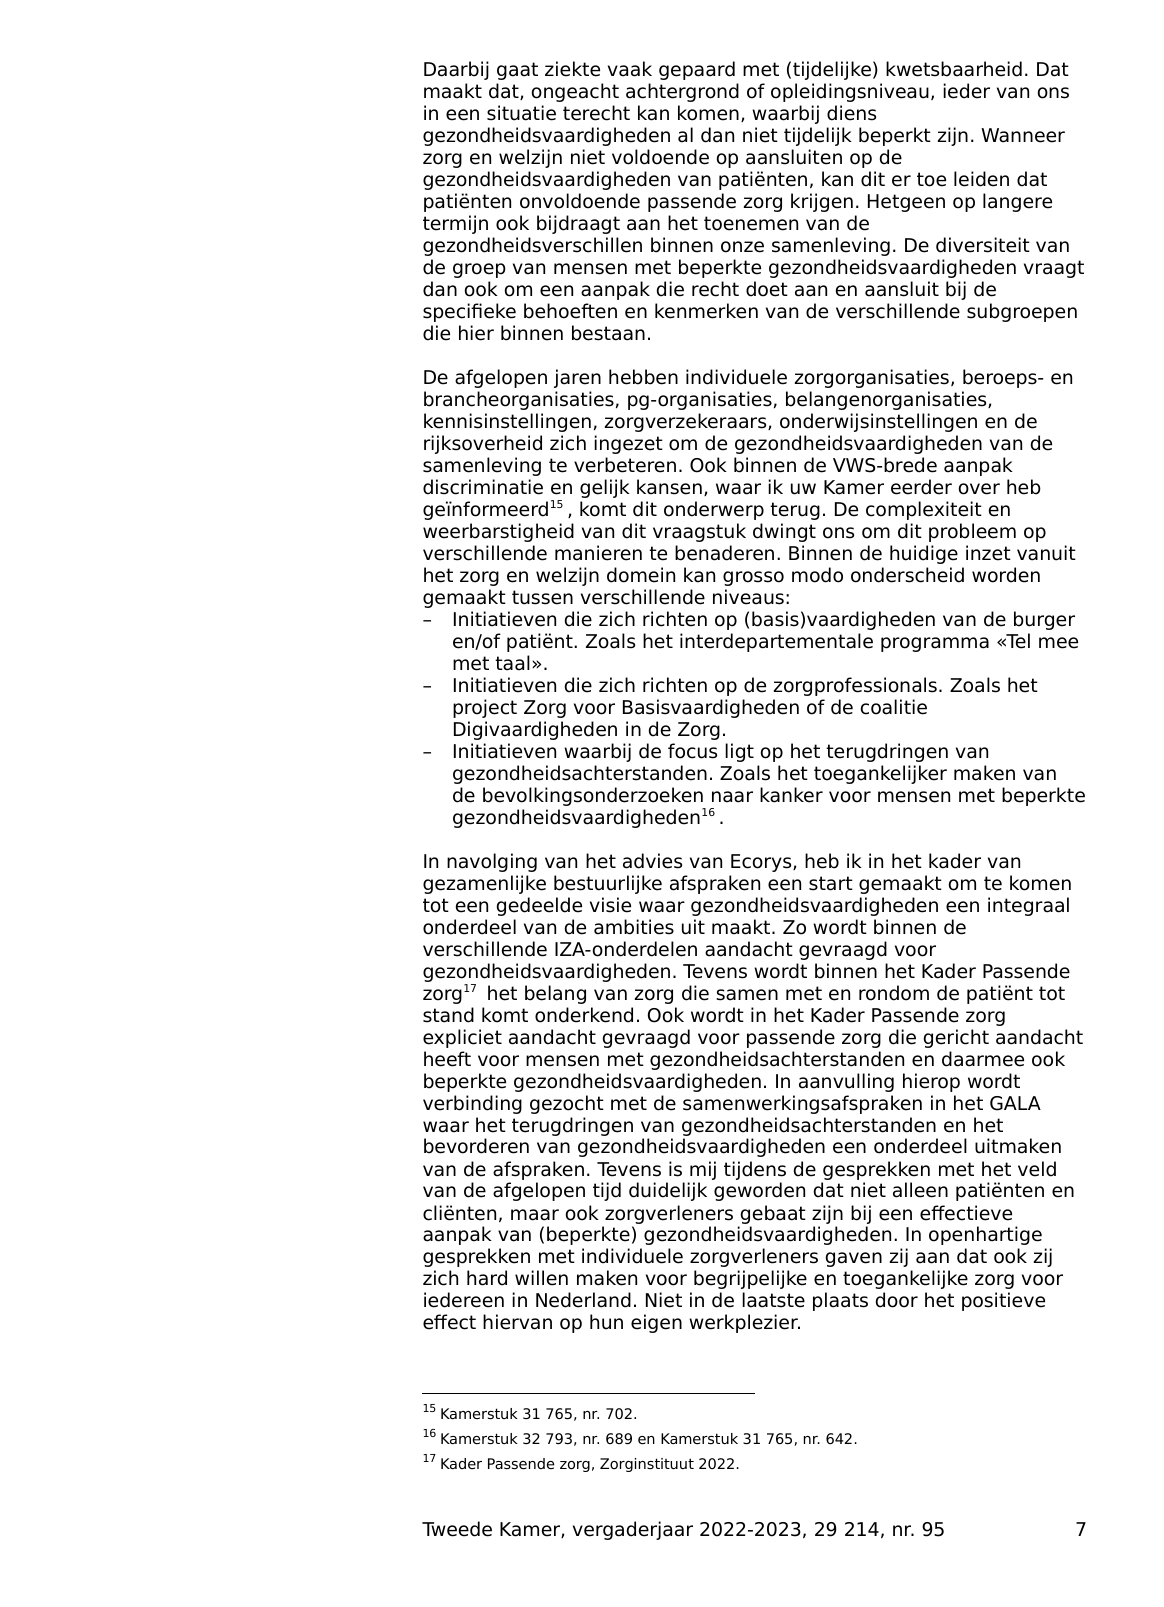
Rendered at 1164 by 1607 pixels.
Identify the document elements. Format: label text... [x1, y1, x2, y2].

text – Initiatieven die zich richten op de zorgprofessionals. Zoals het project Zorg voor Basisvaardigheden of de coalitie Digivaardigheden in de Zorg. [422, 675, 1087, 741]
text Daarbij gaat ziekte vaak gepaard met (tijdelijke) kwetsbaarheid. Dat maakt dat, ongeacht achtergrond of opleidingsniveau, ieder van ons in een situatie terecht kan komen, waarbij diens gezondheidsvaardigheden al dan niet tijdelijk beperkt zijn. Wanneer zorg en welzijn niet voldoende op aansluiten op de gezondheidsvaardigheden van patiënten, kan dit er toe leiden dat patiënten onvoldoende passende zorg krijgen. Hetgeen op langere termijn ook bijdraagt aan het toenemen van de gezondheidsverschillen binnen onze samenleving. De diversiteit van de groep van mensen met beperkte gezondheidsvaardigheden vraagt dan ook om een aanpak die recht doet aan en aansluit bij de specifieke behoeften en kenmerken van de verschillende subgroepen die hier binnen bestaan. [422, 59, 1087, 345]
text – Initiatieven waarbij de focus ligt op het terugdringen van gezondheidsachterstanden. Zoals het toegankelijker maken van de bevolkingsonderzoeken naar kanker voor mensen met beperkte gezondheidsvaardigheden. [422, 741, 1087, 828]
text – Initiatieven die zich richten op (basis)vaardigheden van de burger en/of patiënt. Zoals het interdepartementale programma «Tel mee met taal». [422, 609, 1087, 675]
text Kamerstuk 31 765, nr. 702. [422, 1402, 1087, 1424]
text Kader Passende zorg, Zorginstituut 2022. [422, 1452, 1087, 1474]
text In navolging van het advies van Ecorys, heb ik in het kader van gezamenlijke bestuurlijke afspraken een start gemaakt om te komen tot een gedeelde visie waar gezondheidsvaardigheden een integraal onderdeel van de ambities uit maakt. Zo wordt binnen de verschillende IZA-onderdelen aandacht gevraagd voor gezondheidsvaardigheden. Tevens wordt binnen het Kader Passende zorg het belang van zorg die samen met en rondom de patiënt tot stand komt onderkend. Ook wordt in het Kader Passende zorg expliciet aandacht gevraagd voor passende zorg die gericht aandacht heeft voor mensen met gezondheidsachterstanden en daarmee ook beperkte gezondheidsvaardigheden. In aanvulling hierop wordt verbinding gezocht met de samenwerkingsafspraken in het GALA waar het terugdringen van gezondheidsachterstanden en het bevorderen van gezondheidsvaardigheden een onderdeel uitmaken van de afspraken. Tevens is mij tijdens de gesprekken met het veld van de afgelopen tijd duidelijk geworden dat niet alleen patiënten en cliënten, maar ook zorgverleners gebaat zijn bij een effectieve aanpak van (beperkte) gezondheidsvaardigheden. In openhartige gesprekken met individuele zorgverleners gaven zij aan dat ook zij zich hard willen maken voor begrijpelijke en toegankelijke zorg voor iedereen in Nederland. Niet in de laatste plaats door het positieve effect hiervan op hun eigen werkplezier. [422, 851, 1087, 1334]
text Kamerstuk 32 793, nr. 689 en Kamerstuk 31 765, nr. 642. [422, 1427, 1087, 1449]
text De afgelopen jaren hebben individuele zorgorganisaties, beroeps- en brancheorganisaties, pg-organisaties, belangenorganisaties, kennisinstellingen, zorgverzekeraars, onderwijsinstellingen en de rijksoverheid zich ingezet om de gezondheidsvaardigheden van de samenleving te verbeteren. Ook binnen de VWS-brede aanpak discriminatie en gelijk kansen, waar ik uw Kamer eerder over heb geïnformeerd, komt dit onderwerp terug. De complexiteit en weerbarstigheid van dit vraagstuk dwingt ons om dit probleem op verschillende manieren te benaderen. Binnen de huidige inzet vanuit het zorg en welzijn domein kan grosso modo onderscheid worden gemaakt tussen verschillende niveaus: [422, 367, 1087, 609]
